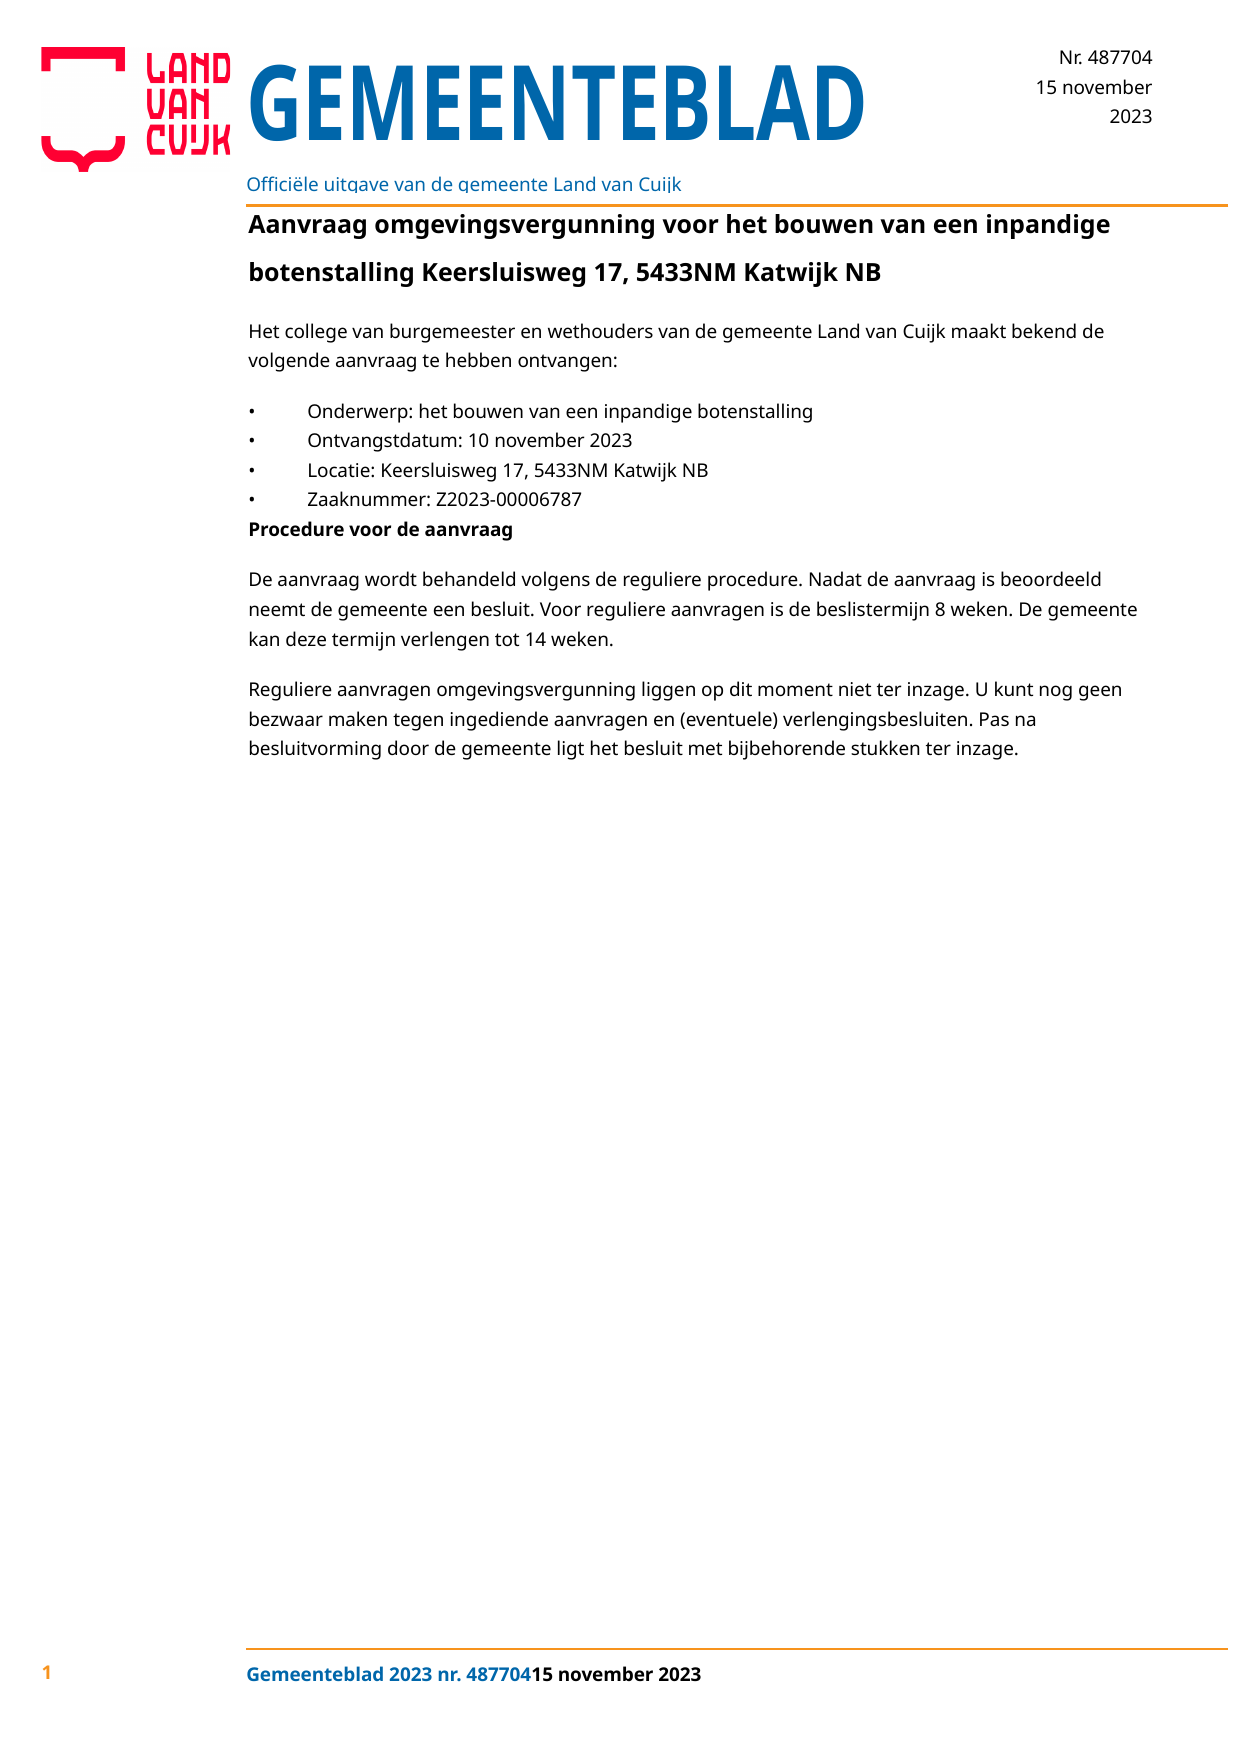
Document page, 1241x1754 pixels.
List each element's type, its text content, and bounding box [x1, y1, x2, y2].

text Procedure voor de aanvraag [248, 516, 1152, 542]
list Zaaknummer: Z2023-00006787 [248, 487, 1152, 512]
text Het college van burgemeester en wethouders van de gemeente Land van Cuijk maakt bekend de volgende aanvraag te hebben ontvangen: [248, 318, 1152, 373]
list Locatie: Keersluisweg 17, 5433NM Katwijk NB [248, 457, 1152, 483]
list Onderwerp: het bouwen van een inpandige botenstalling [248, 398, 1152, 424]
text Aanvraag omgevingsvergunning voor het bouwen van een inpandige botenstalling Keersluisweg 17, 5433NM Katwijk NB [248, 207, 1152, 288]
text Reguliere aanvragen omgevingsvergunning liggen op dit moment niet ter inzage. U kunt nog geen bezwaar maken tegen ingediende aanvragen en (eventuele) verlengingsbesluiten. Pas na besluitvorming door de gemeente ligt het besluit met bijbehorende stukken ter inzage. [248, 676, 1152, 761]
list Ontvangstdatum: 10 november 2023 [248, 427, 1152, 453]
text De aanvraag wordt behandeld volgens de reguliere procedure. Nadat de aanvraag is beoordeeld neemt de gemeente een besluit. Voor reguliere aanvragen is de beslistermijn 8 weken. De gemeente kan deze termijn verlengen tot 14 weken. [248, 567, 1152, 652]
picture [41, 47, 231, 172]
